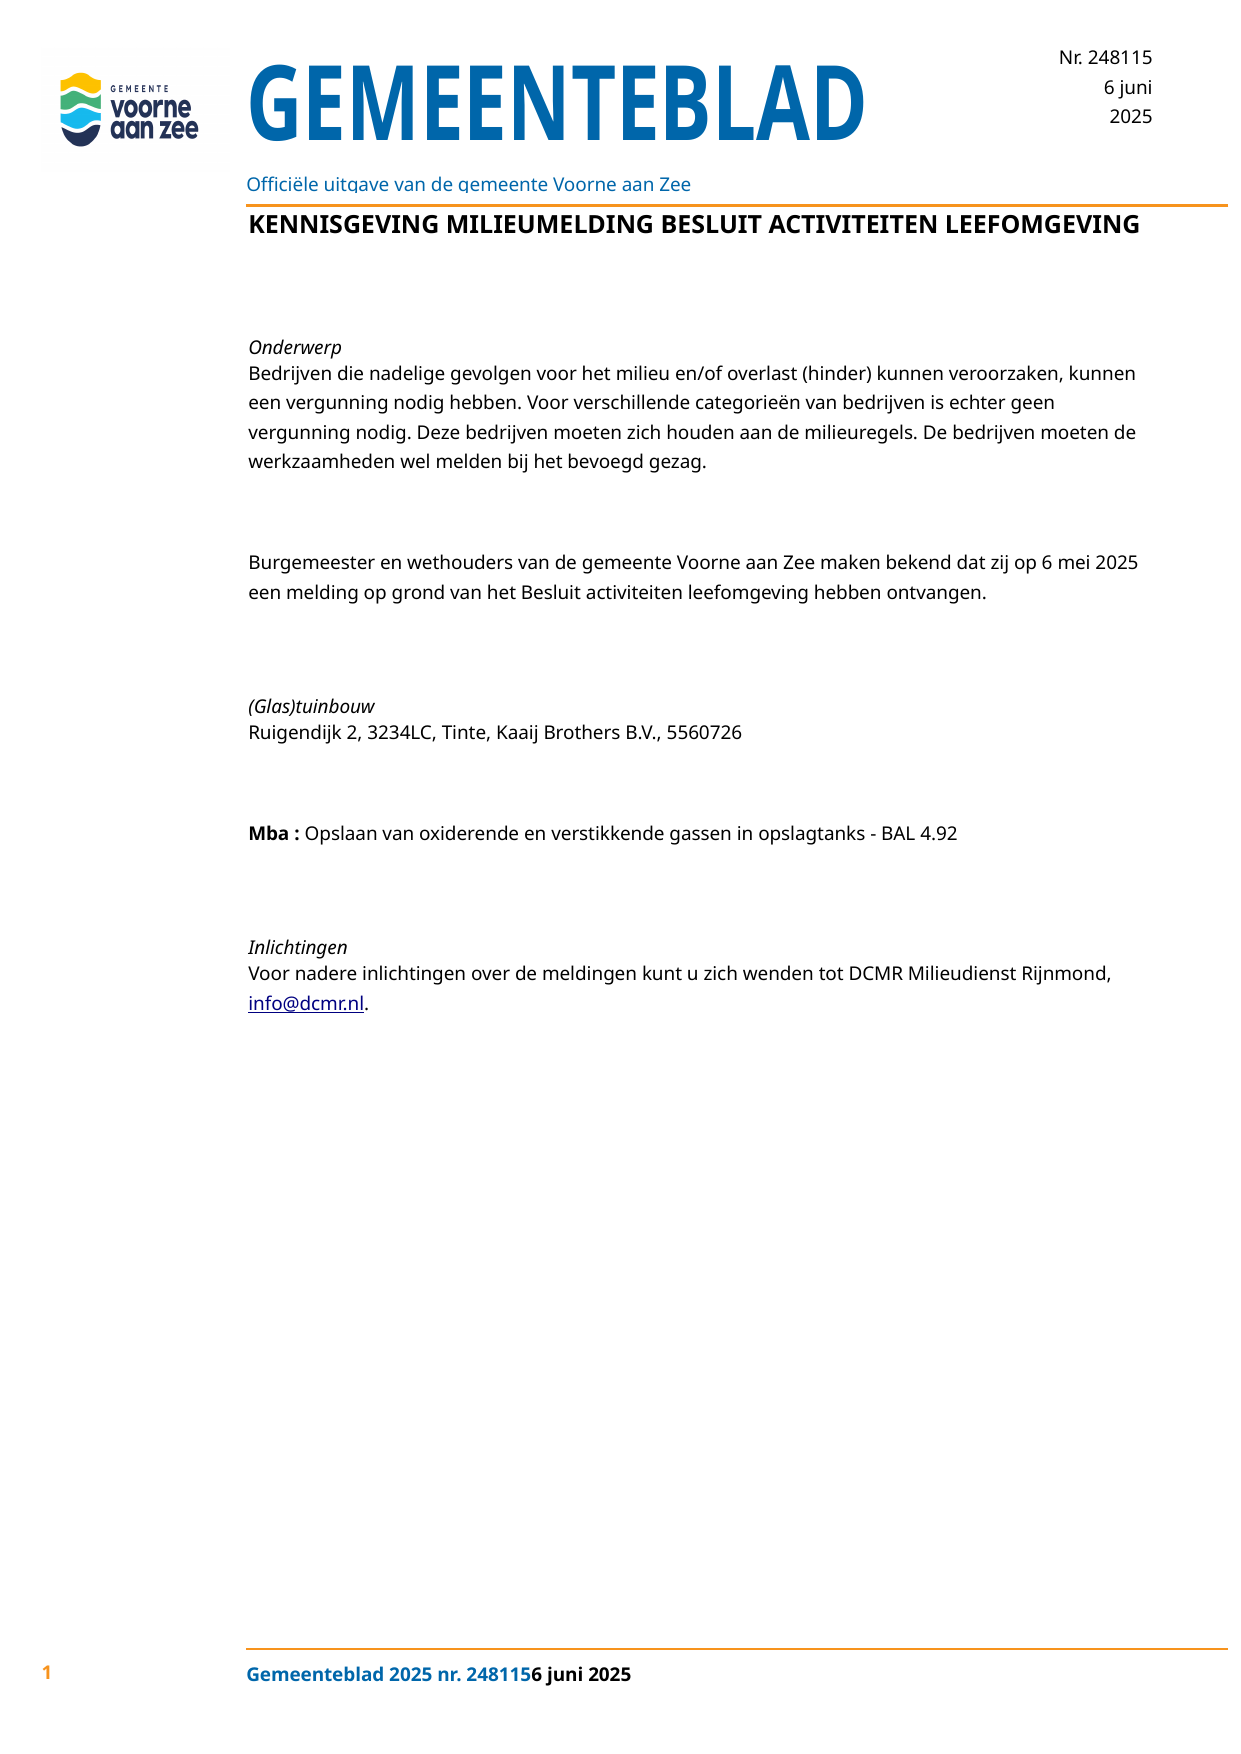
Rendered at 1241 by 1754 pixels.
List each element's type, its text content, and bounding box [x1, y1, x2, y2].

picture [41, 47, 231, 172]
text (Glas)tuinbouw [248, 693, 1152, 719]
text KENNISGEVING MILIEUMELDING BESLUIT ACTIVITEITEN LEEFOMGEVING [248, 207, 1152, 241]
text Voor nadere inlichtingen over de meldingen kunt u zich wenden tot DCMR Milieudienst Rijnmond, info@dcmr.nl. [248, 960, 1152, 1016]
text Burgemeester en wethouders van de gemeente Voorne aan Zee maken bekend dat zij op 6 mei 2025 een melding op grond van het Besluit activiteiten leefomgeving hebben ontvangen. [248, 549, 1152, 605]
text Onderwerp [248, 334, 1152, 360]
text Ruigendijk 2, 3234LC, Tinte, Kaaij Brothers B.V., 5560726 [248, 719, 1152, 745]
text Inlichtingen [248, 934, 1152, 960]
text Mba : Opslaan van oxiderende en verstikkende gassen in opslagtanks - BAL 4.92 [248, 820, 1152, 846]
text Bedrijven die nadelige gevolgen voor het milieu en/of overlast (hinder) kunnen veroorzaken, kunnen een vergunning nodig hebben. Voor verschillende categorieën van bedrijven is echter geen vergunning nodig. Deze bedrijven moeten zich houden aan de milieuregels. De bedrijven moeten de werkzaamheden wel melden bij het bevoegd gezag. [248, 360, 1152, 474]
